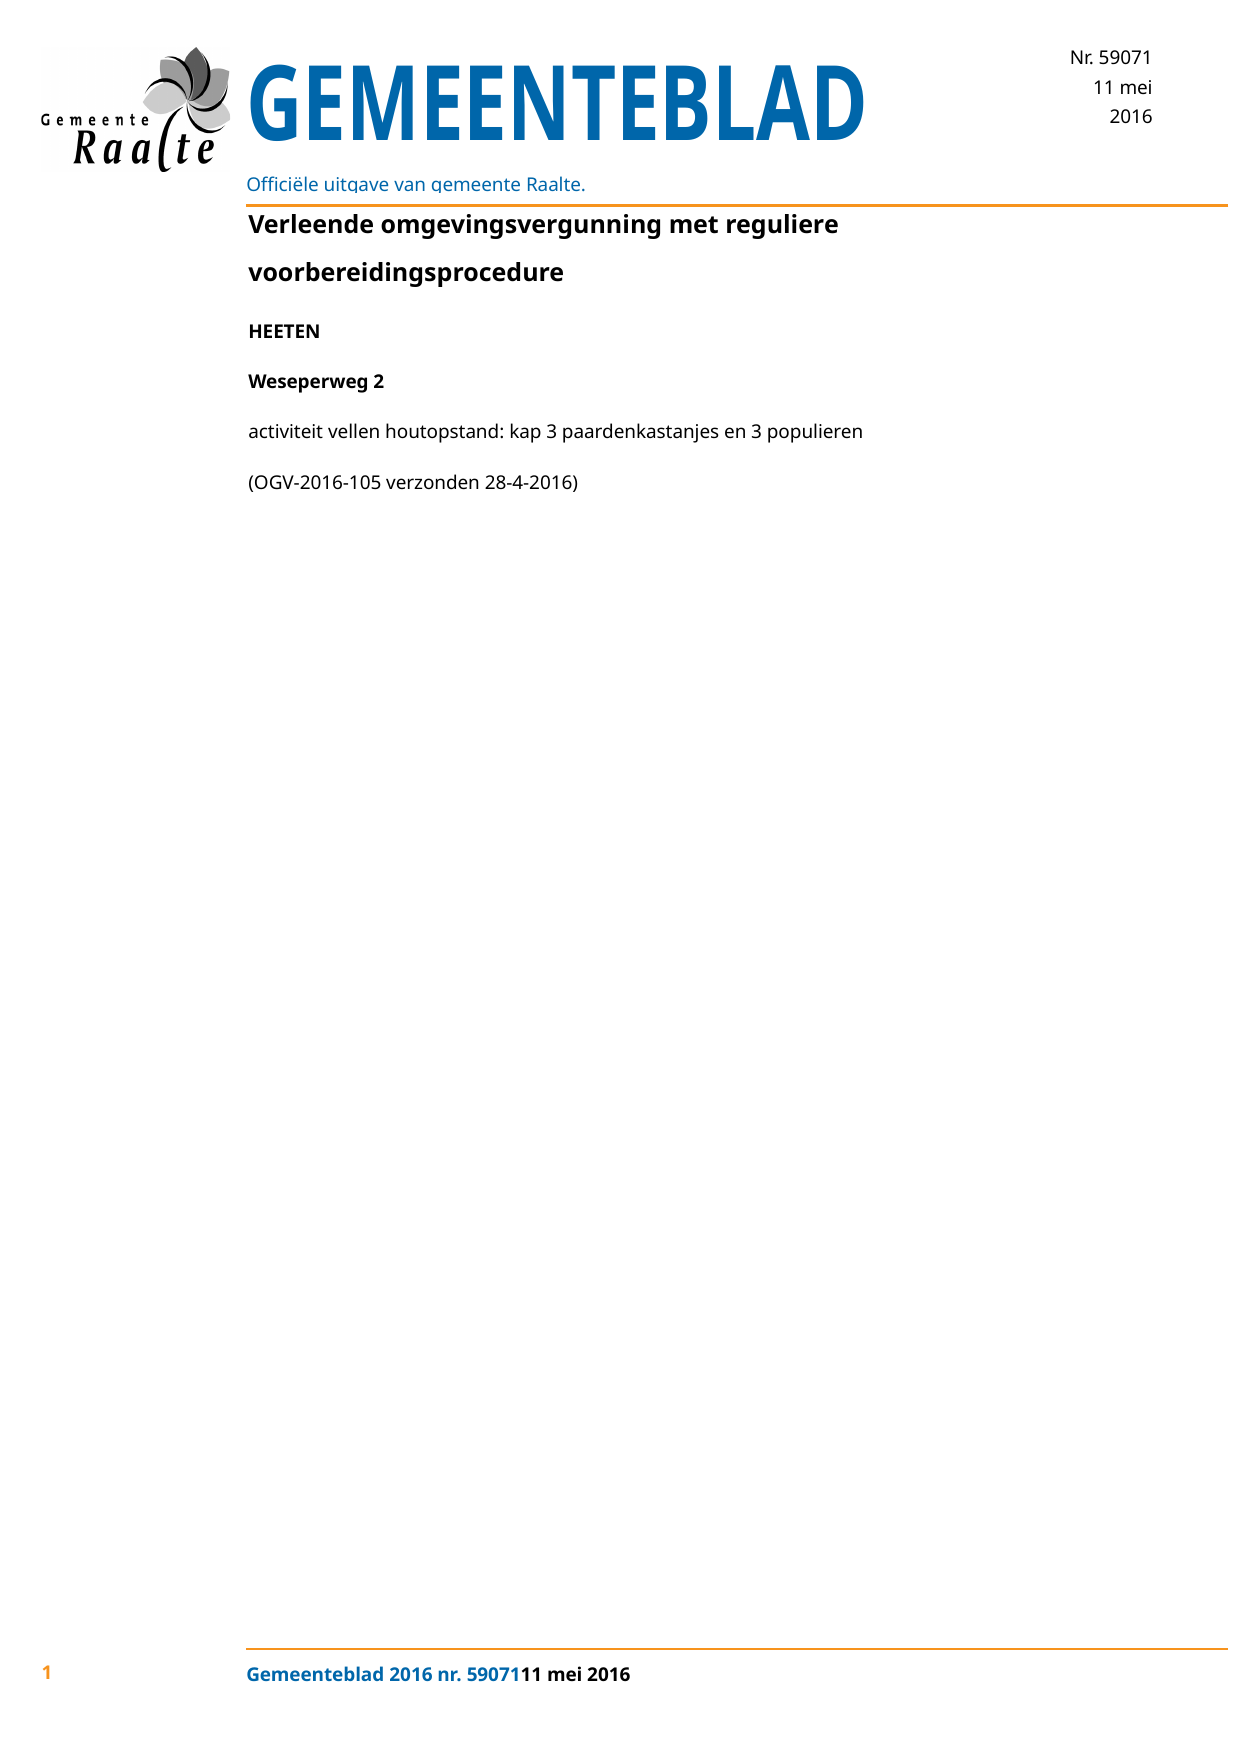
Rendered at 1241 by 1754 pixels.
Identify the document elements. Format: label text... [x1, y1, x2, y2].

text Weseperweg 2 [248, 368, 1152, 394]
text activiteit vellen houtopstand: kap 3 paardenkastanjes en 3 populieren [248, 419, 1152, 444]
text HEETEN [248, 318, 1152, 344]
picture [41, 47, 231, 172]
text (OGV-2016-105 verzonden 28-4-2016) [248, 469, 1152, 495]
text Verleende omgevingsvergunning met reguliere voorbereidingsprocedure [248, 207, 1152, 288]
